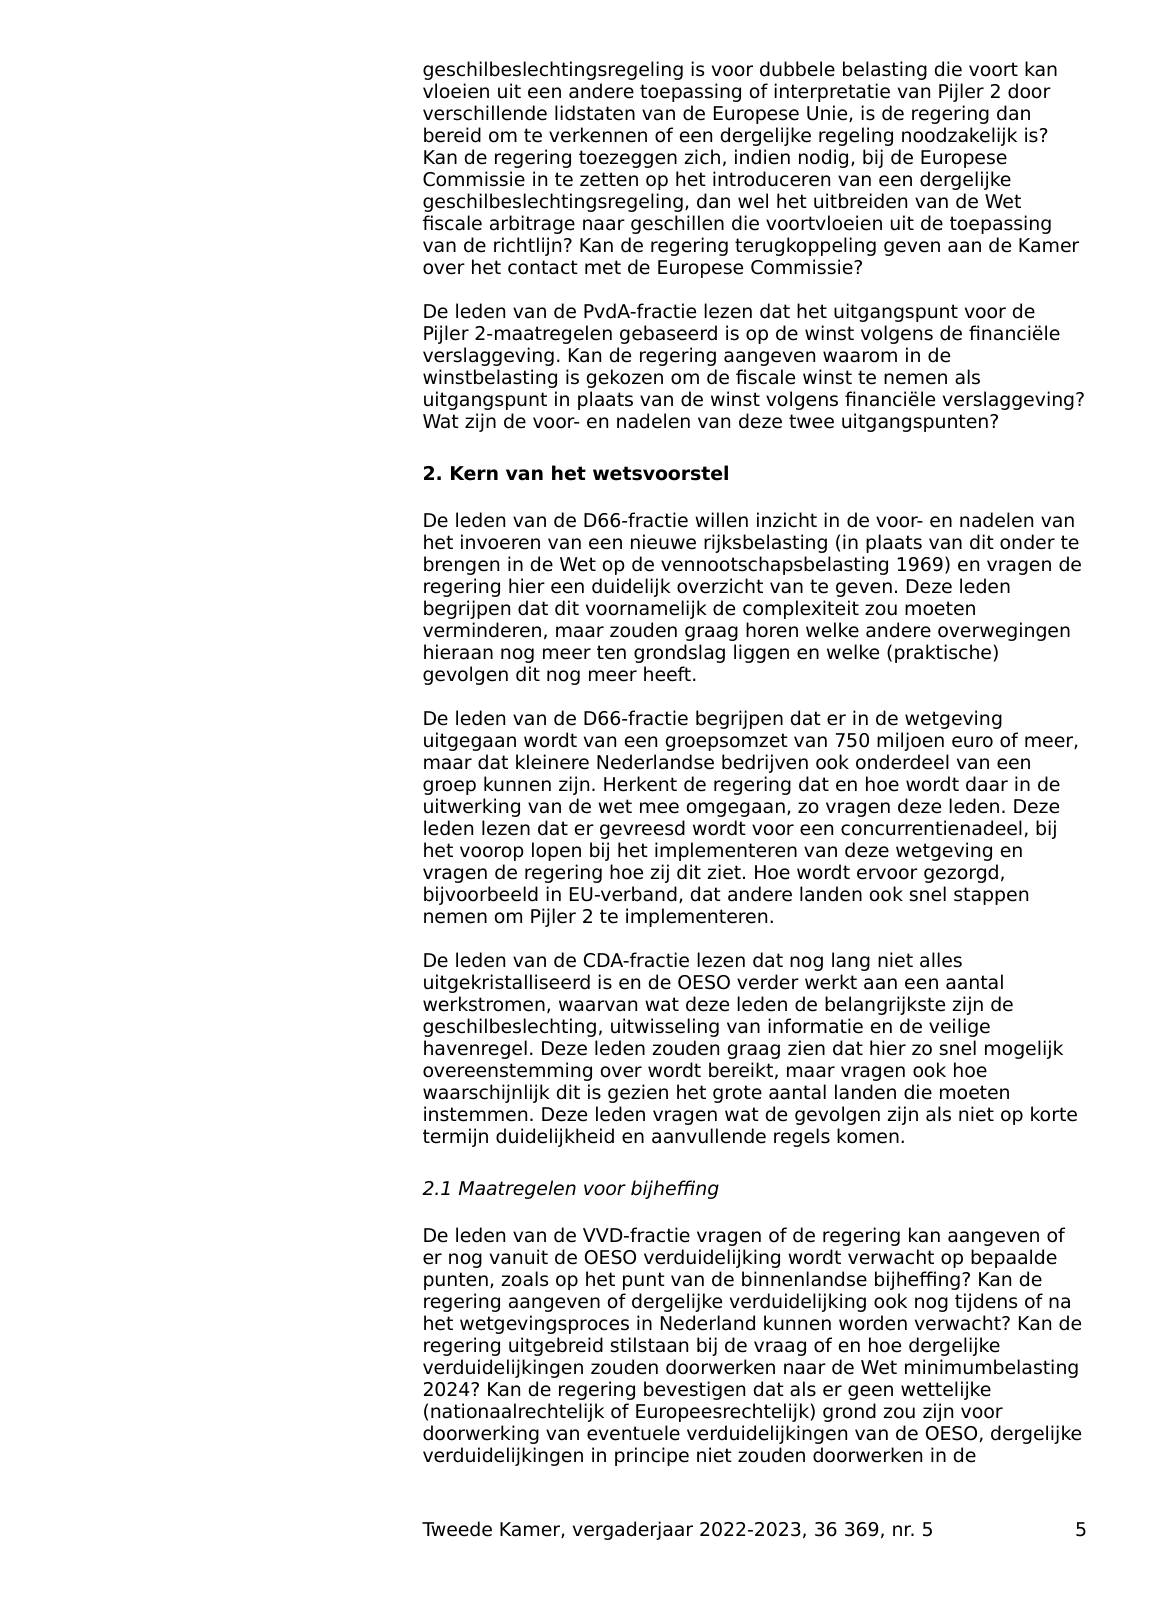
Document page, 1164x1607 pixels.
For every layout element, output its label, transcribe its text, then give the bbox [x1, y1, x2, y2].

text De leden van de D66-fractie willen inzicht in de voor- en nadelen van het invoeren van een nieuwe rijksbelasting (in plaats van dit onder te brengen in de Wet op de vennootschapsbelasting 1969) en vragen de regering hier een duidelijk overzicht van te geven. Deze leden begrijpen dat dit voornamelijk de complexiteit zou moeten verminderen, maar zouden graag horen welke andere overwegingen hieraan nog meer ten grondslag liggen en welke (praktische) gevolgen dit nog meer heeft. [422, 510, 1087, 686]
text De leden van de D66-fractie begrijpen dat er in de wetgeving uitgegaan wordt van een groepsomzet van 750 miljoen euro of meer, maar dat kleinere Nederlandse bedrijven ook onderdeel van een groep kunnen zijn. Herkent de regering dat en hoe wordt daar in de uitwerking van de wet mee omgegaan, zo vragen deze leden. Deze leden lezen dat er gevreesd wordt voor een concurrentienadeel, bij het voorop lopen bij het implementeren van deze wetgeving en vragen de regering hoe zij dit ziet. Hoe wordt ervoor gezorgd, bijvoorbeeld in EU-verband, dat andere landen ook snel stappen nemen om Pijler 2 te implementeren. [422, 708, 1087, 928]
text De leden van de PvdA-fractie lezen dat het uitgangspunt voor de Pijler 2-maatregelen gebaseerd is op de winst volgens de financiële verslaggeving. Kan de regering aangeven waarom in de winstbelasting is gekozen om de fiscale winst te nemen als uitgangspunt in plaats van de winst volgens financiële verslaggeving? Wat zijn de voor- en nadelen van deze twee uitgangspunten? [422, 301, 1087, 433]
subtitle 2.1 Maatregelen voor bijheffing [422, 1178, 1087, 1200]
text De leden van de VVD-fractie vragen of de regering kan aangeven of er nog vanuit de OESO verduidelijking wordt verwacht op bepaalde punten, zoals op het punt van de binnenlandse bijheffing? Kan de regering aangeven of dergelijke verduidelijking ook nog tijdens of na het wetgevingsproces in Nederland kunnen worden verwacht? Kan de regering uitgebreid stilstaan bij de vraag of en hoe dergelijke verduidelijkingen zouden doorwerken naar de Wet minimumbelasting 2024? Kan de regering bevestigen dat als er geen wettelijke (nationaalrechtelijk of Europeesrechtelijk) grond zou zijn voor doorwerking van eventuele verduidelijkingen van de OESO, dergelijke verduidelijkingen in principe niet zouden doorwerken in de [422, 1225, 1087, 1466]
subtitle 2. Kern van het wetsvoorstel [422, 463, 1087, 485]
text De leden van de CDA-fractie lezen dat nog lang niet alles uitgekristalliseerd is en de OESO verder werkt aan een aantal werkstromen, waarvan wat deze leden de belangrijkste zijn de geschilbeslechting, uitwisseling van informatie en de veilige havenregel. Deze leden zouden graag zien dat hier zo snel mogelijk overeenstemming over wordt bereikt, maar vragen ook hoe waarschijnlijk dit is gezien het grote aantal landen die moeten instemmen. Deze leden vragen wat de gevolgen zijn als niet op korte termijn duidelijkheid en aanvullende regels komen. [422, 950, 1087, 1148]
text geschilbeslechtingsregeling is voor dubbele belasting die voort kan vloeien uit een andere toepassing of interpretatie van Pijler 2 door verschillende lidstaten van de Europese Unie, is de regering dan bereid om te verkennen of een dergelijke regeling noodzakelijk is? Kan de regering toezeggen zich, indien nodig, bij de Europese Commissie in te zetten op het introduceren van een dergelijke geschilbeslechtingsregeling, dan wel het uitbreiden van de Wet fiscale arbitrage naar geschillen die voortvloeien uit de toepassing van de richtlijn? Kan de regering terugkoppeling geven aan de Kamer over het contact met de Europese Commissie? [422, 59, 1087, 279]
